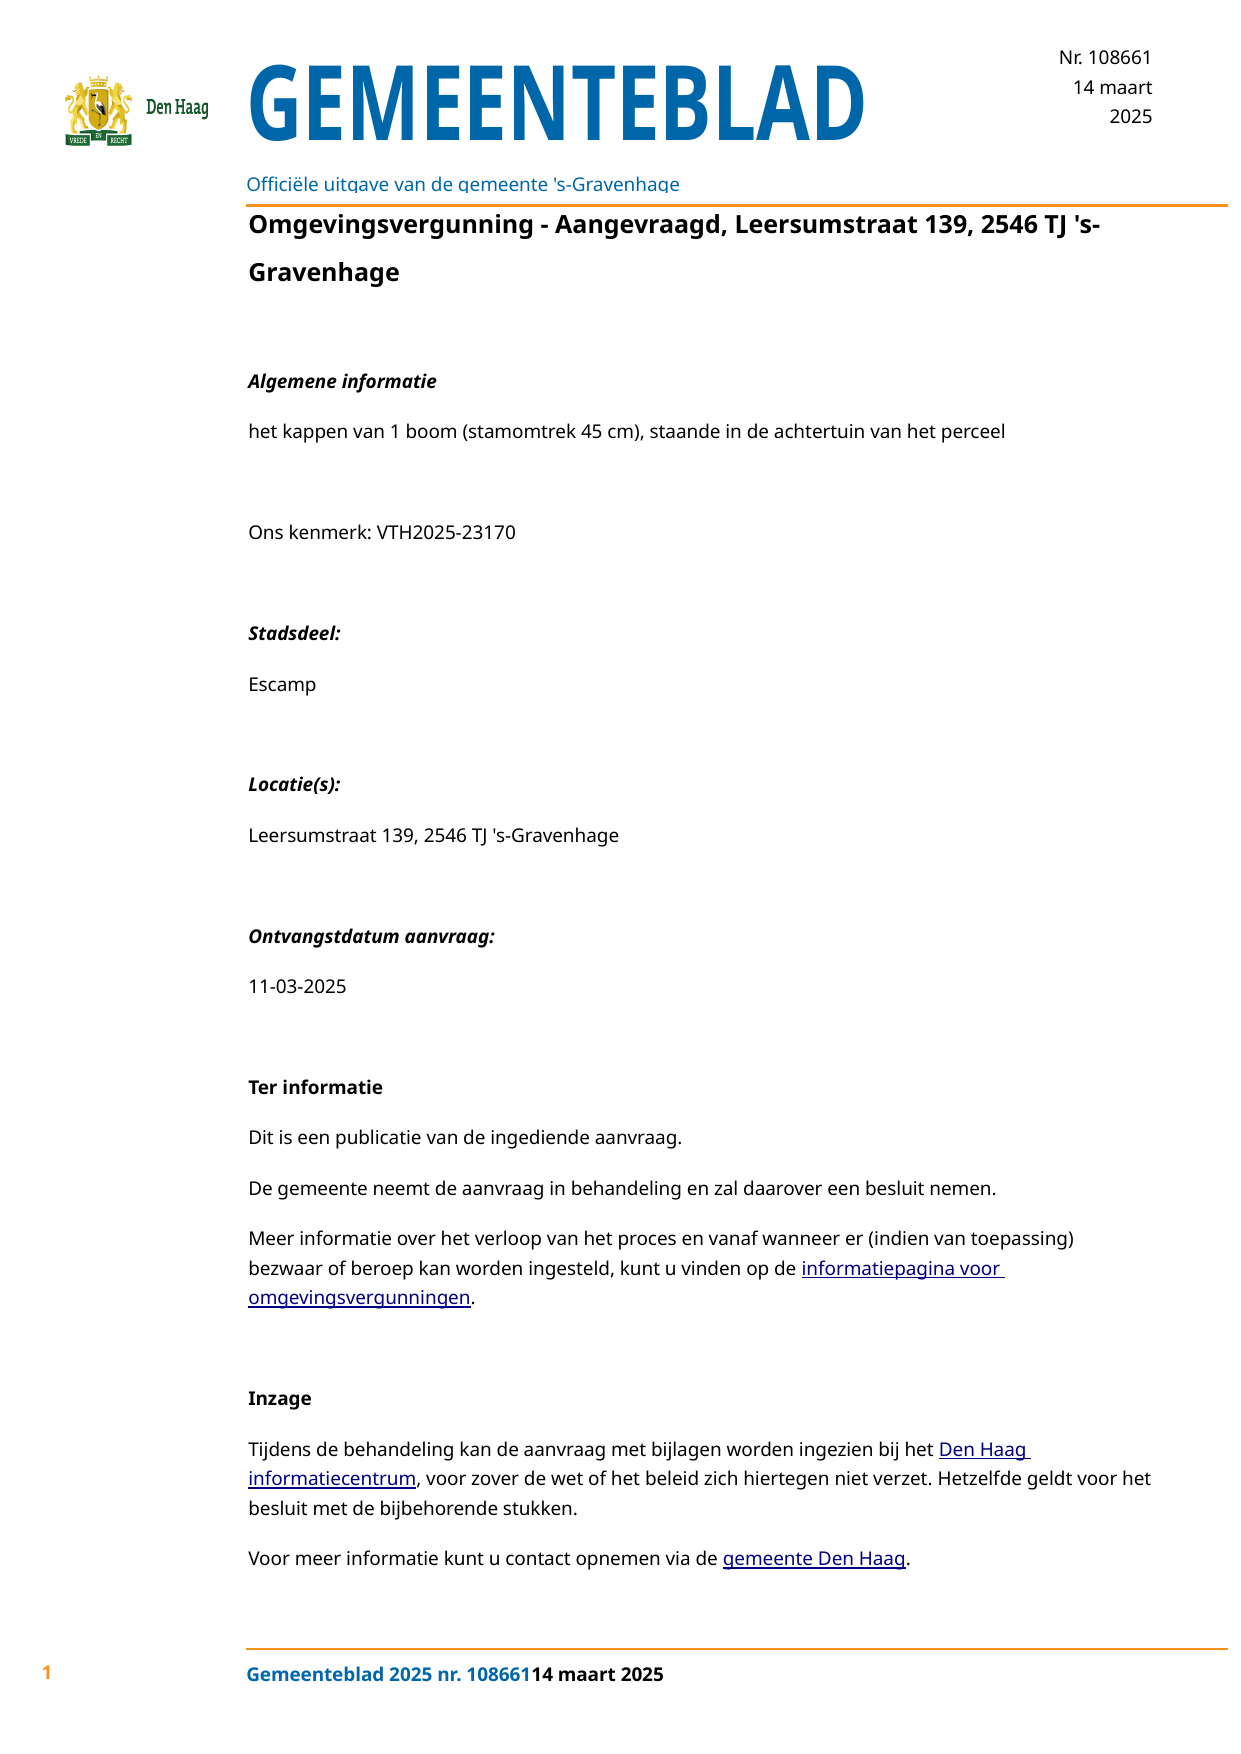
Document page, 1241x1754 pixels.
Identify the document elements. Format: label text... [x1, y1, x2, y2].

text het kappen van 1 boom (stamomtrek 45 cm), staande in de achtertuin van het perceel [248, 419, 1152, 444]
picture [41, 47, 231, 172]
text Locatie(s): [248, 772, 1152, 797]
text Inzage [248, 1385, 1152, 1411]
text Escamp [248, 671, 1152, 697]
text Ontvangstdatum aanvraag: [248, 923, 1152, 949]
text Dit is een publicatie van de ingediende aanvraag. [248, 1124, 1152, 1150]
text 11-03-2025 [248, 973, 1152, 999]
text Ter informatie [248, 1074, 1152, 1100]
text Algemene informatie [248, 368, 1152, 394]
text Omgevingsvergunning - Aangevraagd, Leersumstraat 139, 2546 TJ 's-Gravenhage [248, 207, 1152, 288]
text Tijdens de behandeling kan de aanvraag met bijlagen worden ingezien bij het Den Haag informatiecentrum, voor zover de wet of het beleid zich hiertegen niet verzet. Hetzelfde geldt voor het besluit met de bijbehorende stukken. [248, 1436, 1152, 1521]
text Stadsdeel: [248, 620, 1152, 646]
text Ons kenmerk: VTH2025-23170 [248, 519, 1152, 545]
text De gemeente neemt de aanvraag in behandeling en zal daarover een besluit nemen. [248, 1175, 1152, 1201]
text Leersumstraat 139, 2546 TJ 's-Gravenhage [248, 822, 1152, 848]
text Meer informatie over het verloop van het proces en vanaf wanneer er (indien van toepassing) bezwaar of beroep kan worden ingesteld, kunt u vinden op de informatiepagina voor omgevingsvergunningen. [248, 1225, 1152, 1310]
text Voor meer informatie kunt u contact opnemen via de gemeente Den Haag. [248, 1545, 1152, 1571]
